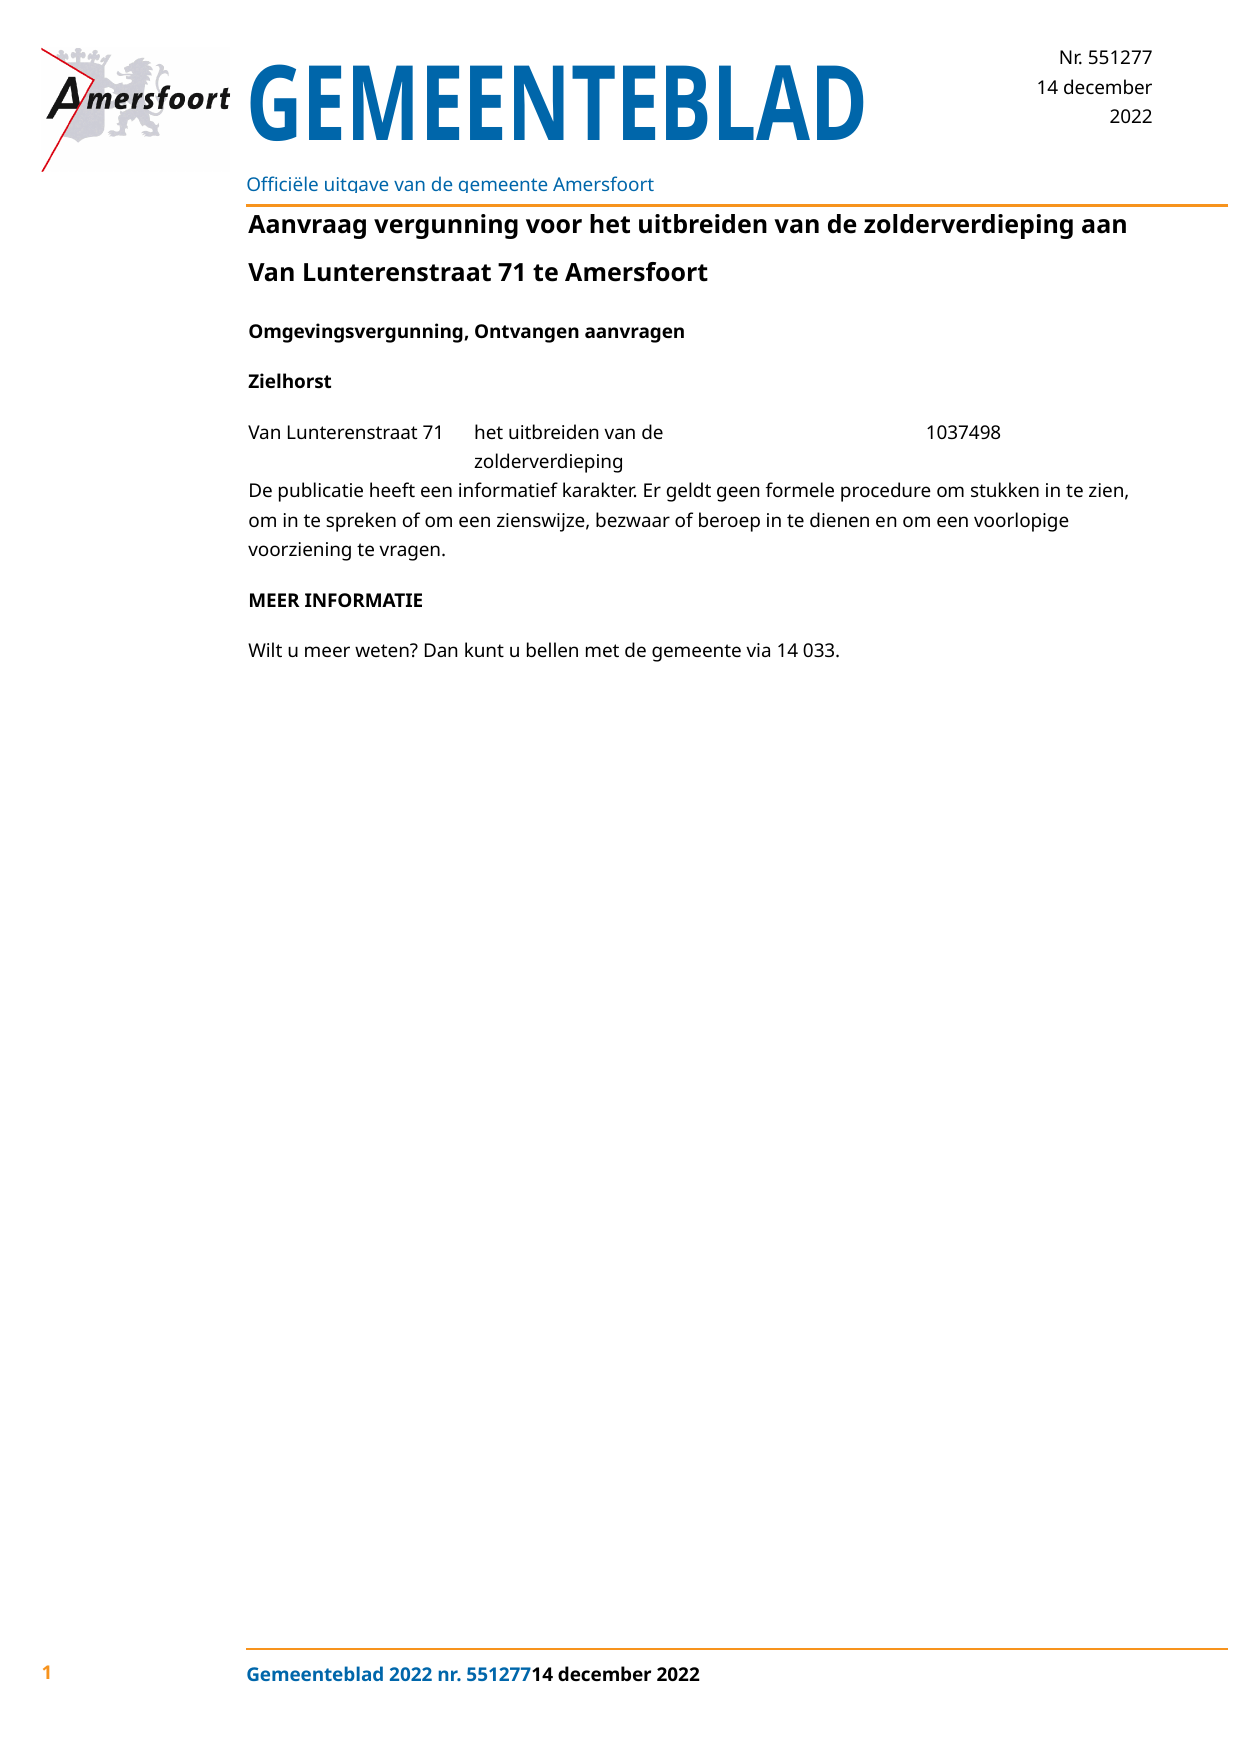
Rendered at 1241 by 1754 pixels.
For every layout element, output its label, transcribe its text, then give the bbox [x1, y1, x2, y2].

table_header het uitbreiden van de zolderverdieping [474, 419, 700, 474]
text Zielhorst [248, 368, 1152, 394]
picture [41, 47, 231, 172]
text De publicatie heeft een informatief karakter. Er geldt geen formele procedure om stukken in te zien, om in te spreken of om een zienswijze, bezwaar of beroep in te dienen en om een voorlopige voorziening te vragen. [248, 477, 1152, 562]
text MEER INFORMATIE [248, 587, 1152, 613]
text Aanvraag vergunning voor het uitbreiden van de zolderverdieping aan Van Lunterenstraat 71 te Amersfoort [248, 207, 1152, 288]
text Wilt u meer weten? Dan kunt u bellen met de gemeente via 14 033. [248, 637, 1152, 663]
text Omgevingsvergunning, Ontvangen aanvragen [248, 318, 1152, 344]
table_header 1037498 [926, 419, 1152, 474]
table_header [700, 419, 926, 474]
table_header Van Lunterenstraat 71 [248, 419, 474, 474]
